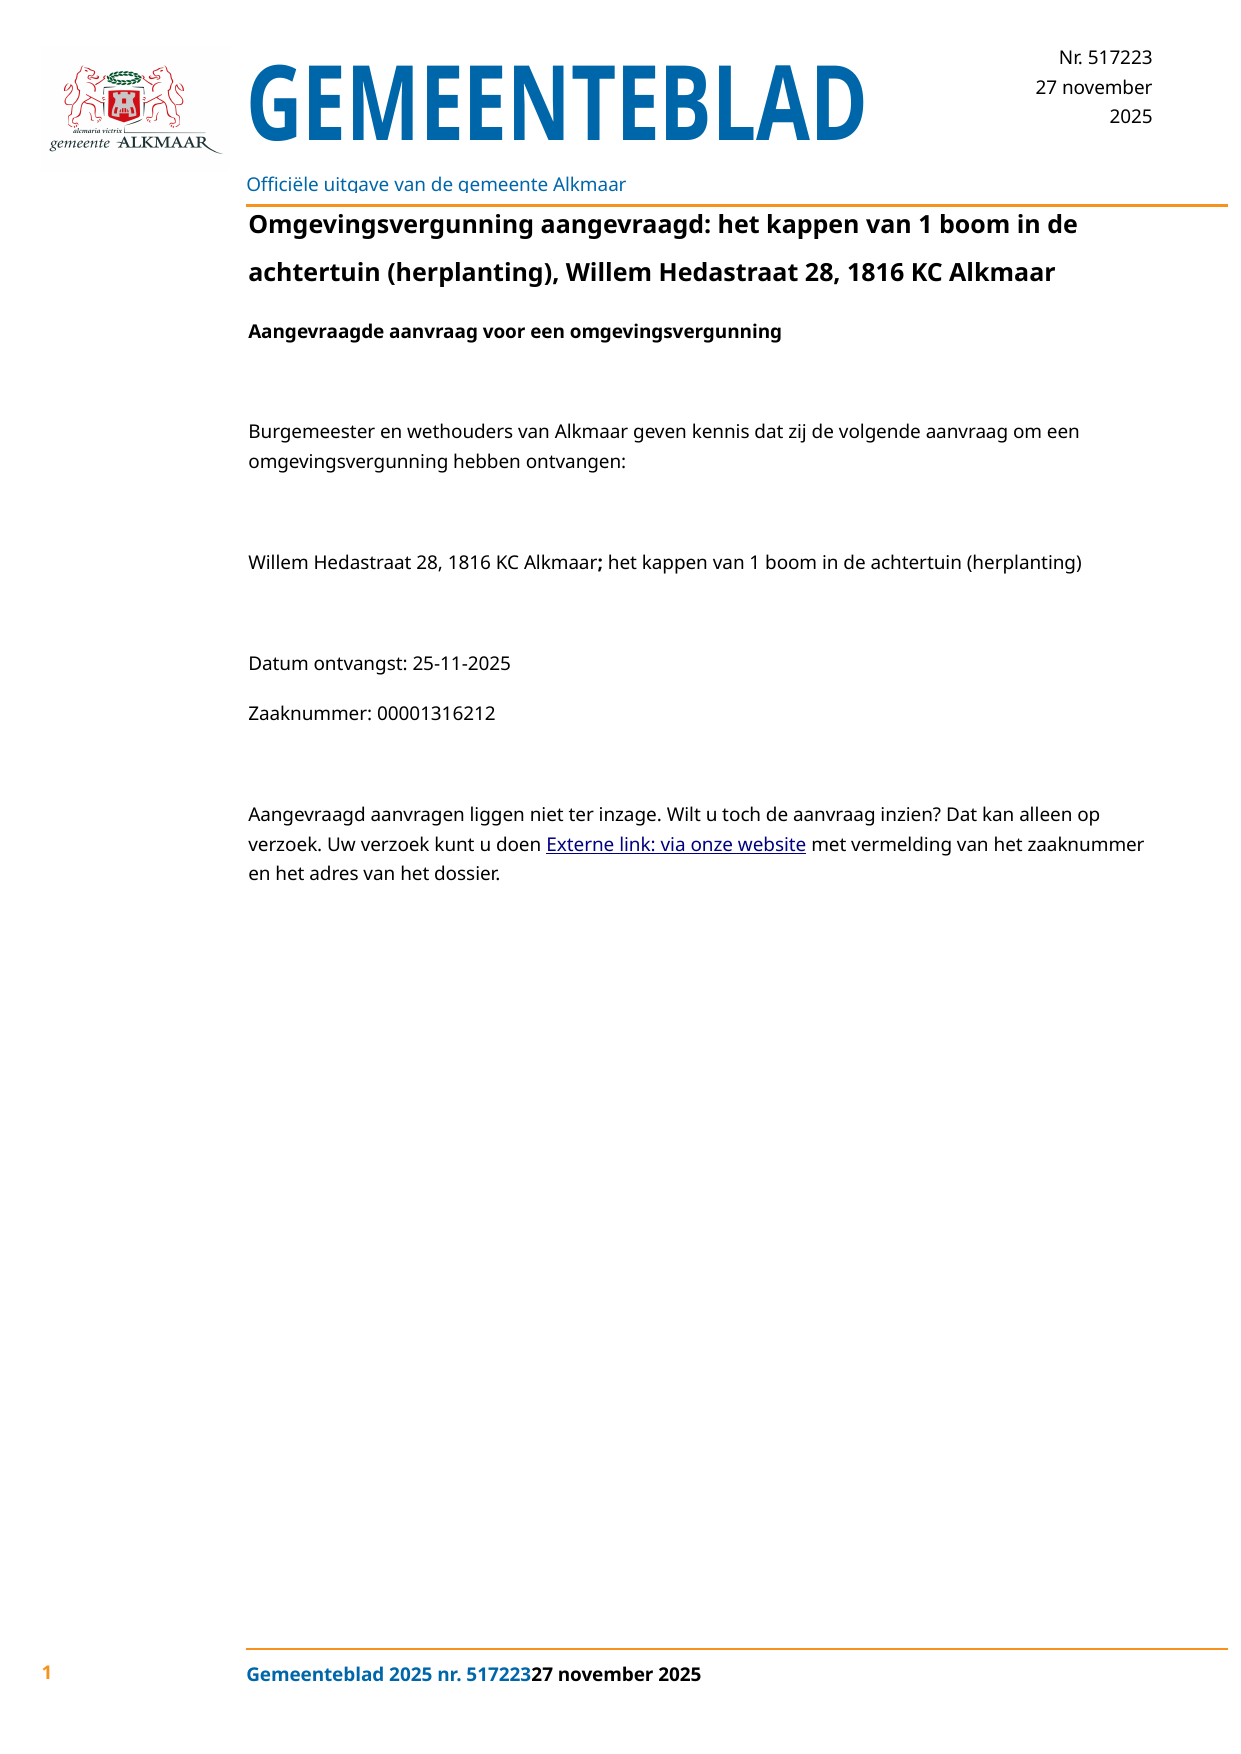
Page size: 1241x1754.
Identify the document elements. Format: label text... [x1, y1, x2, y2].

text Datum ontvangst: 25-11-2025 [248, 650, 1152, 676]
text Omgevingsvergunning aangevraagd: het kappen van 1 boom in de achtertuin (herplanting), Willem Hedastraat 28, 1816 KC Alkmaar [248, 207, 1152, 288]
text Zaaknummer: 00001316212 [248, 700, 1152, 726]
text Aangevraagd aanvragen liggen niet ter inzage. Wilt u toch de aanvraag inzien? Dat kan alleen op verzoek. Uw verzoek kunt u doen Externe link: via onze website met vermelding van het zaaknummer en het adres van het dossier. [248, 801, 1152, 886]
text Willem Hedastraat 28, 1816 KC Alkmaar; het kappen van 1 boom in de achtertuin (herplanting) [248, 549, 1152, 575]
text Aangevraagde aanvraag voor een omgevingsvergunning [248, 318, 1152, 344]
picture [41, 47, 231, 172]
text Burgemeester en wethouders van Alkmaar geven kennis dat zij de volgende aanvraag om een omgevingsvergunning hebben ontvangen: [248, 419, 1152, 474]
